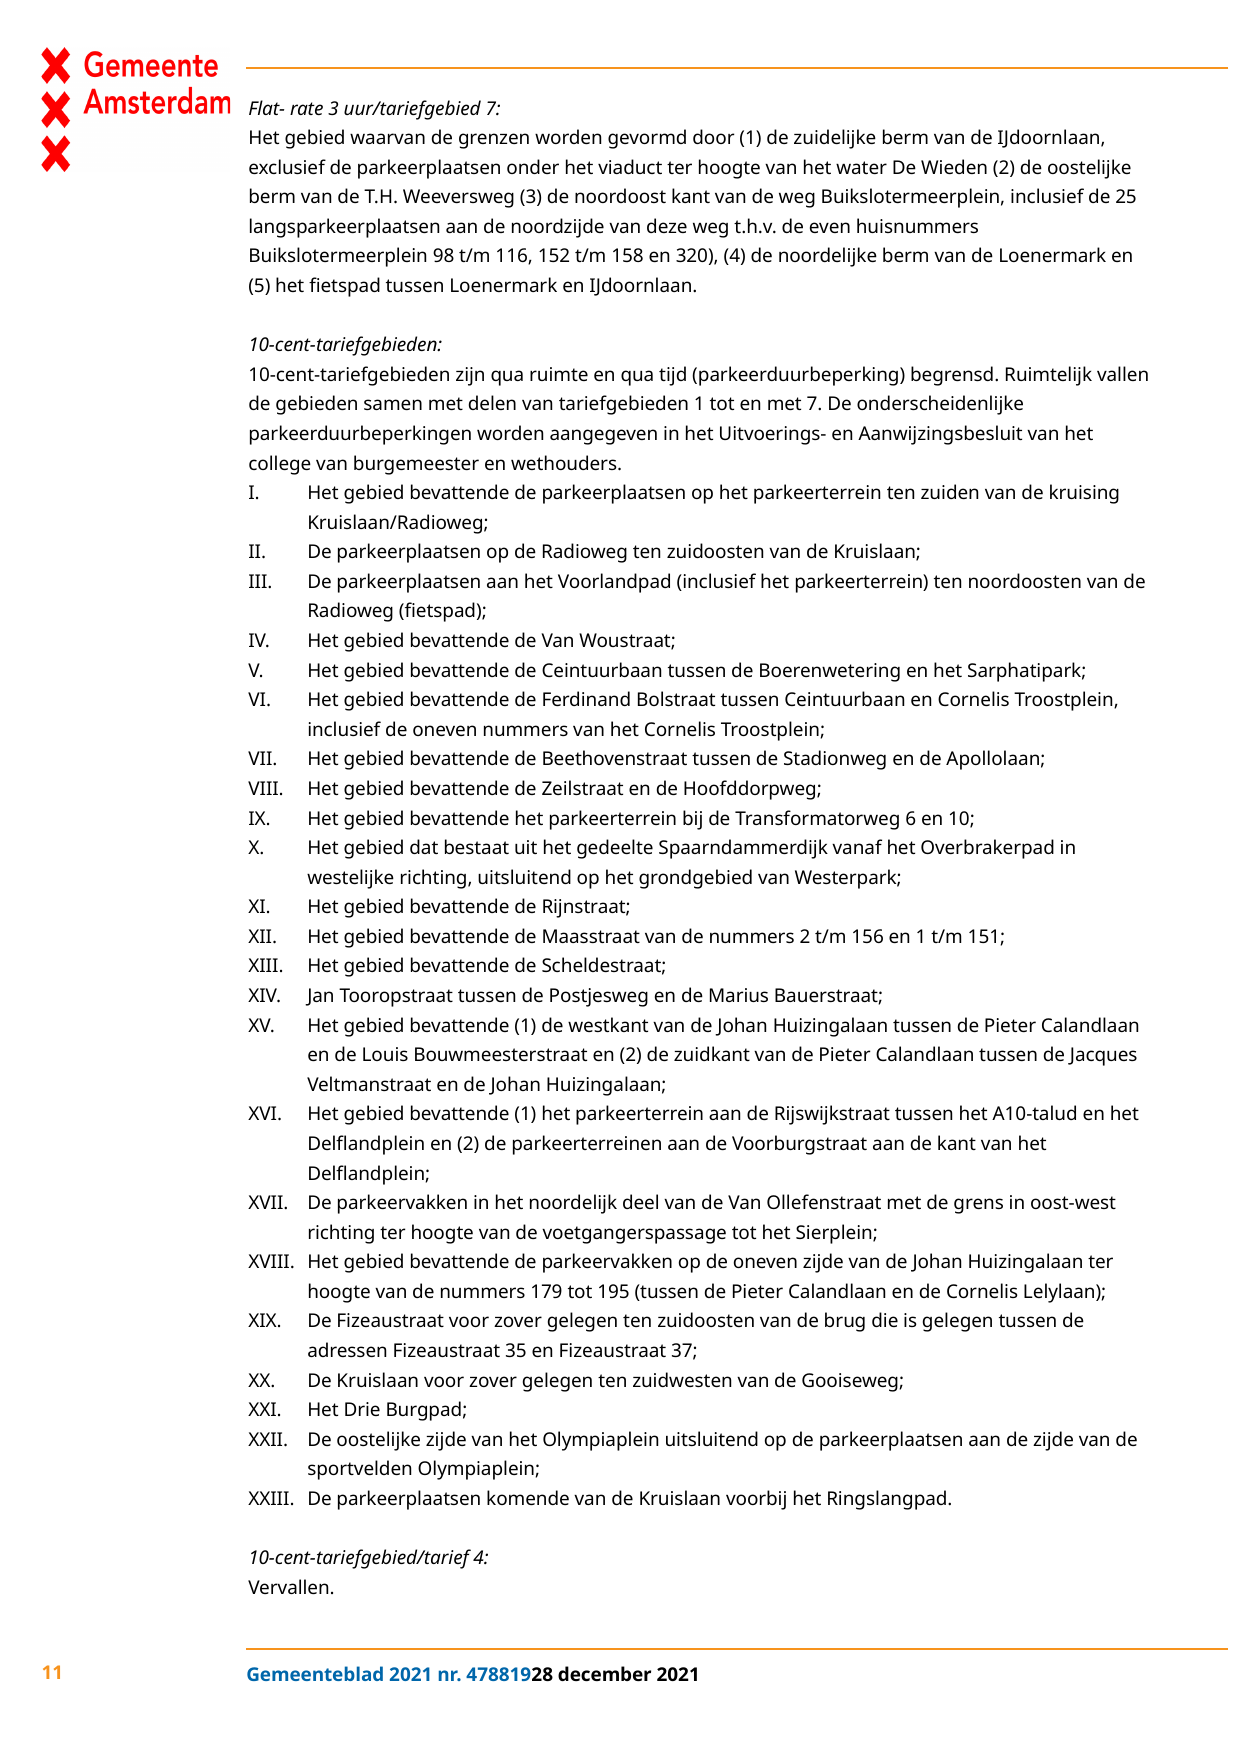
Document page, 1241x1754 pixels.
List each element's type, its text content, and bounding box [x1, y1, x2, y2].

list Het gebied bevattende de parkeervakken op de oneven zijde van de Johan Huizingalaan ter hoogte van de nummers 179 tot 195 (tussen de Pieter Calandlaan en de Cornelis Lelylaan); [248, 1248, 1152, 1304]
list Jan Tooropstraat tussen de Postjesweg en de Marius Bauerstraat; [248, 982, 1152, 1008]
list De oostelijke zijde van het Olympiaplein uitsluitend op de parkeerplaatsen aan de zijde van de sportvelden Olympiaplein; [248, 1426, 1152, 1481]
text Het gebied waarvan de grenzen worden gevormd door (1) de zuidelijke berm van de IJdoornlaan, exclusief de parkeerplaatsen onder het viaduct ter hoogte van het water De Wieden (2) de oostelijke berm van de T.H. Weeversweg (3) de noordoost kant van de weg Buikslotermeerplein, inclusief de 25 langsparkeerplaatsen aan de noordzijde van deze weg t.h.v. de even huisnummers Buikslotermeerplein 98 t/m 116, 152 t/m 158 en 320), (4) de noordelijke berm van de Loenermark en (5) het fietspad tussen Loenermark en IJdoornlaan. [248, 124, 1152, 298]
list De parkeerplaatsen aan het Voorlandpad (inclusief het parkeerterrein) ten noordoosten van de Radioweg (fietspad); [248, 568, 1152, 623]
list Het gebied bevattende de parkeerplaatsen op het parkeerterrein ten zuiden van de kruising Kruislaan/Radioweg; [248, 479, 1152, 535]
list Het gebied bevattende (1) het parkeerterrein aan de Rijswijkstraat tussen het A10-talud en het Delflandplein en (2) de parkeerterreinen aan de Voorburgstraat aan de kant van het Delflandplein; [248, 1101, 1152, 1186]
list Het gebied bevattende de Zeilstraat en de Hoofddorpweg; [248, 775, 1152, 801]
text 10-cent-tariefgebieden zijn qua ruimte en qua tijd (parkeerduurbeperking) begrensd. Ruimtelijk vallen de gebieden samen met delen van tariefgebieden 1 tot en met 7. De onderscheidenlijke parkeerduurbeperkingen worden aangegeven in het Uitvoerings- en Aanwijzingsbesluit van het college van burgemeester en wethouders. [248, 361, 1152, 476]
text Vervallen. [248, 1574, 1152, 1600]
list De Fizeaustraat voor zover gelegen ten zuidoosten van de brug die is gelegen tussen de adressen Fizeaustraat 35 en Fizeaustraat 37; [248, 1308, 1152, 1363]
list De parkeervakken in het noordelijk deel van de Van Ollefenstraat met de grens in oost-west richting ter hoogte van de voetgangerspassage tot het Sierplein; [248, 1189, 1152, 1245]
picture [41, 47, 231, 172]
list Het gebied bevattende (1) de westkant van de Johan Huizingalaan tussen de Pieter Calandlaan en de Louis Bouwmeesterstraat en (2) de zuidkant van de Pieter Calandlaan tussen de Jacques Veltmanstraat en de Johan Huizingalaan; [248, 1012, 1152, 1097]
list De Kruislaan voor zover gelegen ten zuidwesten van de Gooiseweg; [248, 1367, 1152, 1393]
list Het Drie Burgpad; [248, 1396, 1152, 1422]
text 10-cent-tariefgebieden: [248, 331, 1152, 357]
list De parkeerplaatsen komende van de Kruislaan voorbij het Ringslangpad. [248, 1485, 1152, 1511]
list Het gebied bevattende de Maasstraat van de nummers 2 t/m 156 en 1 t/m 151; [248, 923, 1152, 949]
list Het gebied bevattende de Rijnstraat; [248, 893, 1152, 919]
list Het gebied bevattende de Beethovenstraat tussen de Stadionweg en de Apollolaan; [248, 746, 1152, 771]
list Het gebied bevattende de Van Woustraat; [248, 627, 1152, 653]
list Het gebied bevattende de Scheldestraat; [248, 953, 1152, 978]
list De parkeerplaatsen op de Radioweg ten zuidoosten van de Kruislaan; [248, 538, 1152, 564]
list Het gebied dat bestaat uit het gedeelte Spaarndammerdijk vanaf het Overbrakerpad in westelijke richting, uitsluitend op het grondgebied van Westerpark; [248, 834, 1152, 890]
list Het gebied bevattende de Ferdinand Bolstraat tussen Ceintuurbaan en Cornelis Troostplein, inclusief de oneven nummers van het Cornelis Troostplein; [248, 686, 1152, 742]
text 10-cent-tariefgebied/tarief 4: [248, 1544, 1152, 1570]
list Het gebied bevattende de Ceintuurbaan tussen de Boerenwetering en het Sarphatipark; [248, 657, 1152, 683]
list Het gebied bevattende het parkeerterrein bij de Transformatorweg 6 en 10; [248, 805, 1152, 831]
text Flat- rate 3 uur/tariefgebied 7: [248, 95, 1152, 121]
